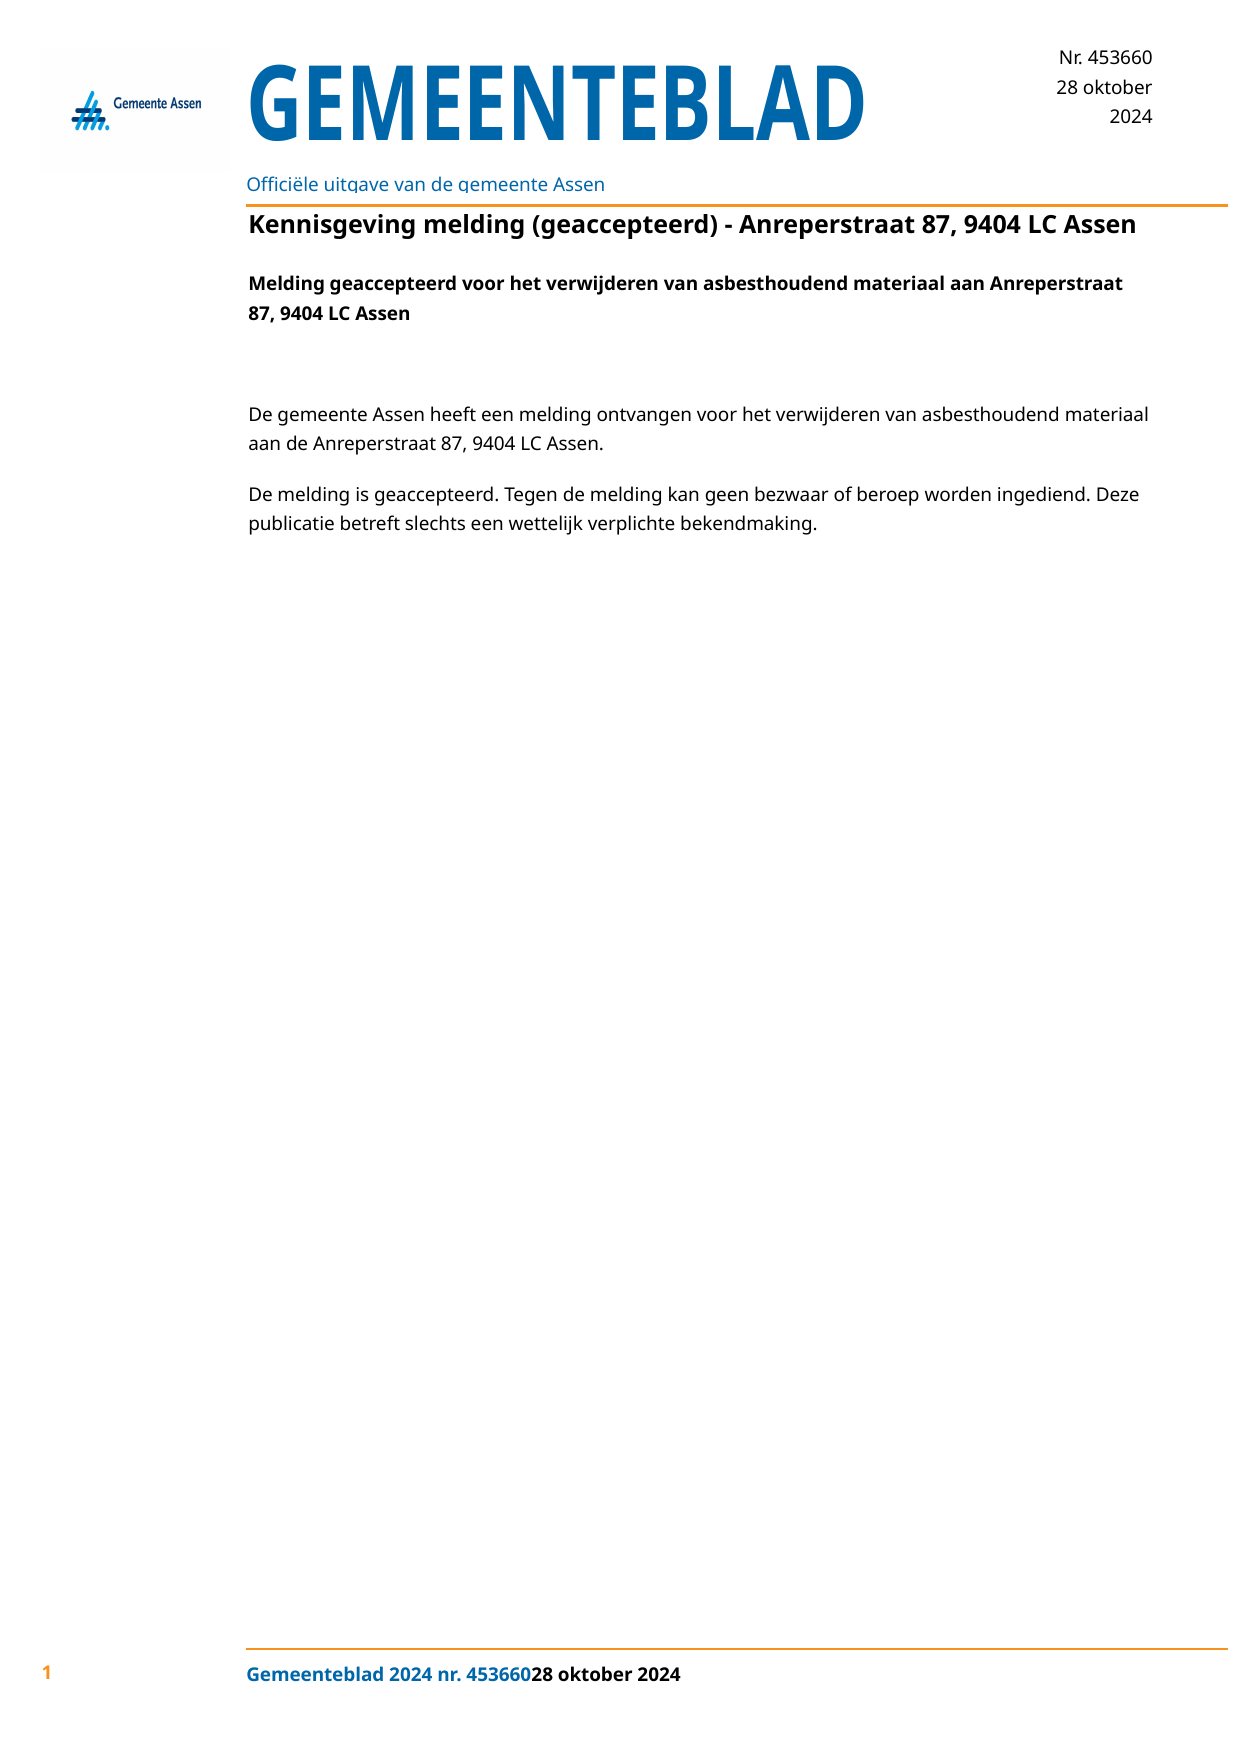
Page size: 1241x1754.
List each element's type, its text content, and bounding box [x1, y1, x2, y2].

text De melding is geaccepteerd. Tegen de melding kan geen bezwaar of beroep worden ingediend. Deze publicatie betreft slechts een wettelijk verplichte bekendmaking. [248, 481, 1152, 536]
text Kennisgeving melding (geaccepteerd) - Anreperstraat 87, 9404 LC Assen [248, 207, 1152, 241]
picture [41, 47, 231, 172]
text Melding geaccepteerd voor het verwijderen van asbesthoudend materiaal aan Anreperstraat 87, 9404 LC Assen [248, 270, 1152, 326]
text De gemeente Assen heeft een melding ontvangen voor het verwijderen van asbesthoudend materiaal aan de Anreperstraat 87, 9404 LC Assen. [248, 401, 1152, 456]
